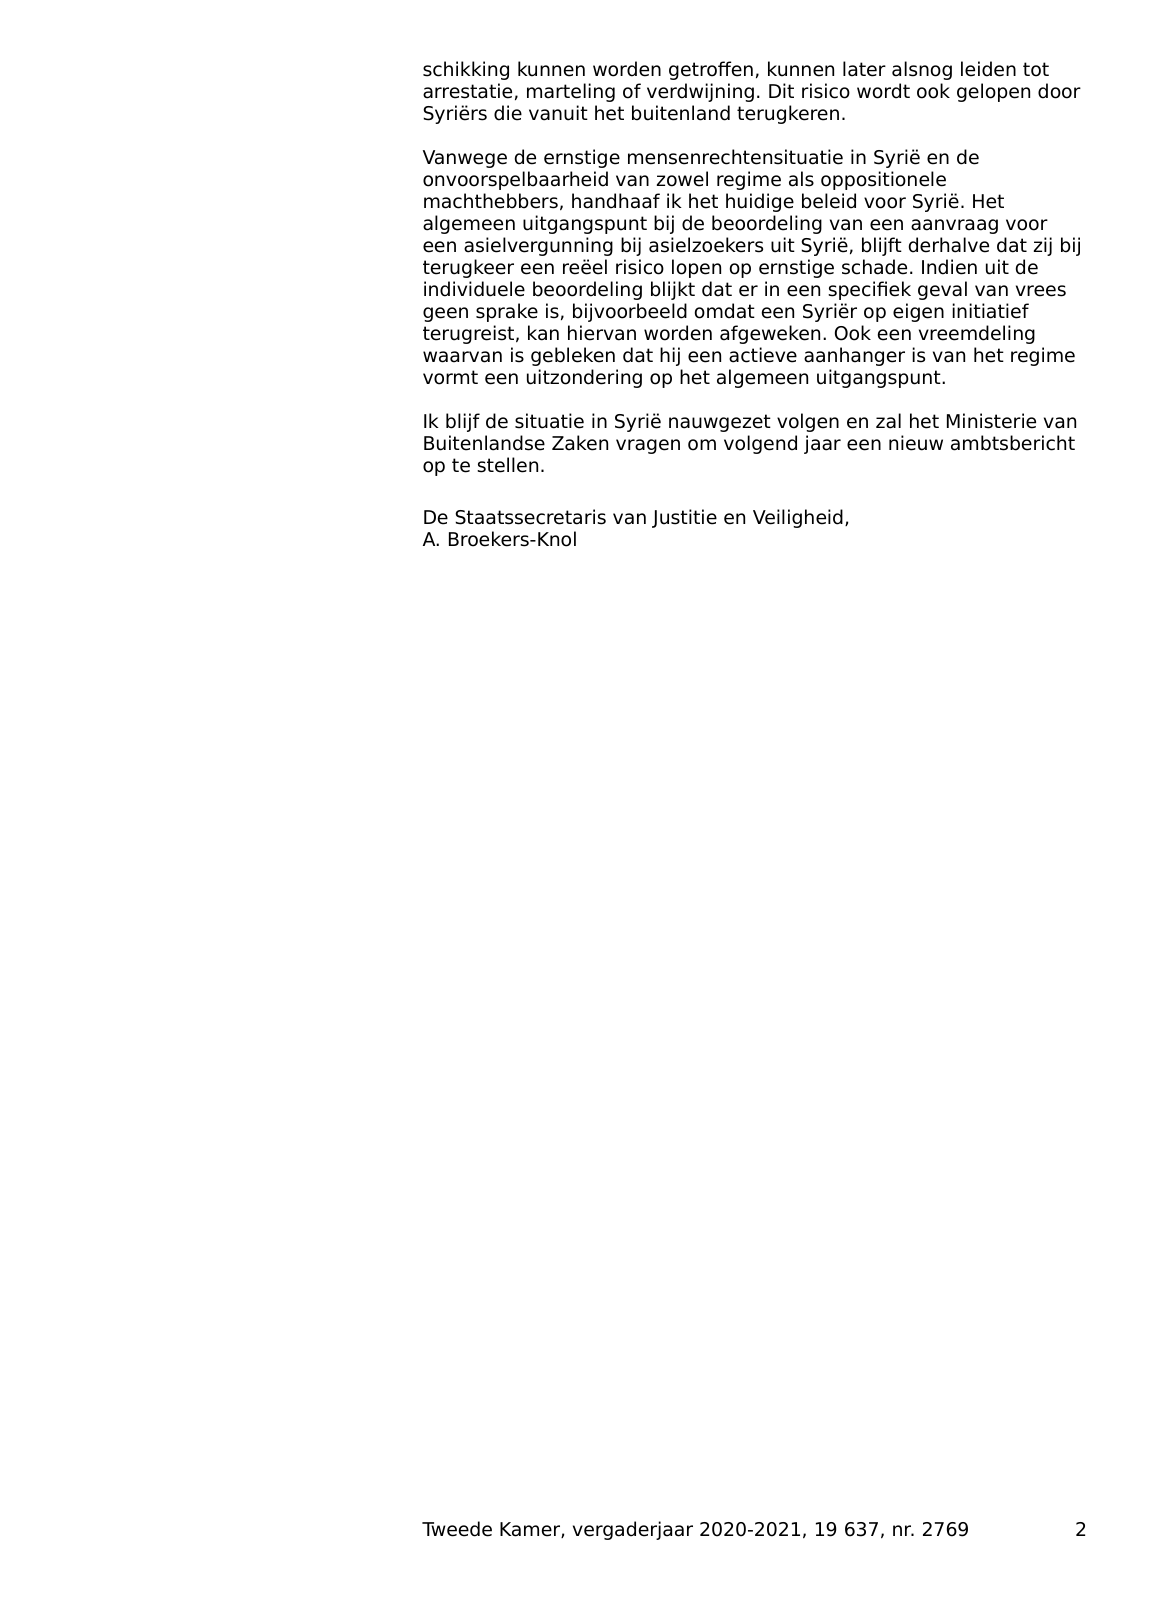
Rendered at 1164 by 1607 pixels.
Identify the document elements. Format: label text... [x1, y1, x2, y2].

text Vanwege de ernstige mensenrechtensituatie in Syrië en de onvoorspelbaarheid van zowel regime als oppositionele machthebbers, handhaaf ik het huidige beleid voor Syrië. Het algemeen uitgangspunt bij de beoordeling van een aanvraag voor een asielvergunning bij asielzoekers uit Syrië, blijft derhalve dat zij bij terugkeer een reëel risico lopen op ernstige schade. Indien uit de individuele beoordeling blijkt dat er in een specifiek geval van vrees geen sprake is, bijvoorbeeld omdat een Syriër op eigen initiatief terugreist, kan hiervan worden afgeweken. Ook een vreemdeling waarvan is gebleken dat hij een actieve aanhanger is van het regime vormt een uitzondering op het algemeen uitgangspunt. [422, 147, 1087, 389]
text schikking kunnen worden getroffen, kunnen later alsnog leiden tot arrestatie, marteling of verdwijning. Dit risico wordt ook gelopen door Syriërs die vanuit het buitenland terugkeren. [422, 59, 1087, 125]
text Ik blijf de situatie in Syrië nauwgezet volgen en zal het Ministerie van Buitenlandse Zaken vragen om volgend jaar een nieuw ambtsbericht op te stellen. [422, 411, 1087, 477]
text De Staatssecretaris van Justitie en Veiligheid, A. Broekers-Knol [422, 507, 1087, 551]
